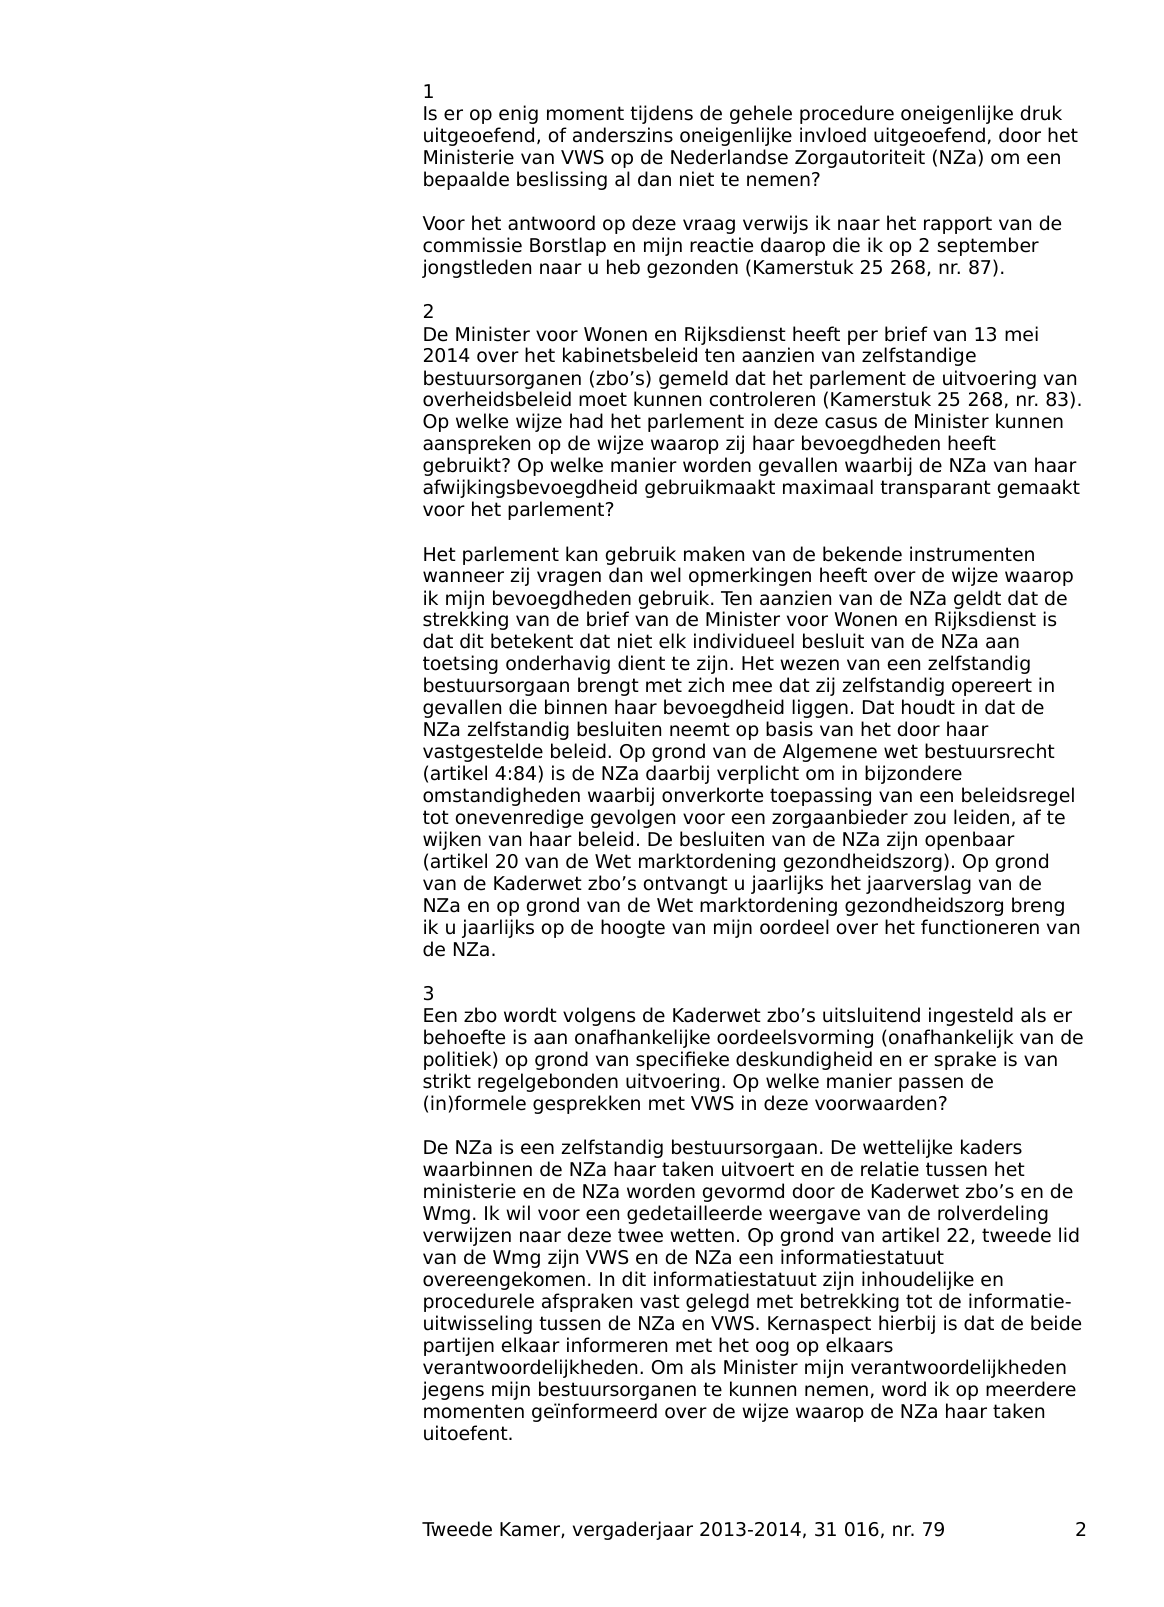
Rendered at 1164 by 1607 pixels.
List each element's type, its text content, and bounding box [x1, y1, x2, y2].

text 2 [422, 301, 1087, 323]
text De Minister voor Wonen en Rijksdienst heeft per brief van 13 mei 2014 over het kabinetsbeleid ten aanzien van zelfstandige bestuursorganen (zbo’s) gemeld dat het parlement de uitvoering van overheidsbeleid moet kunnen controleren (Kamerstuk 25 268, nr. 83). Op welke wijze had het parlement in deze casus de Minister kunnen aanspreken op de wijze waarop zij haar bevoegdheden heeft gebruikt? Op welke manier worden gevallen waarbij de NZa van haar afwijkingsbevoegdheid gebruikmaakt maximaal transparant gemaakt voor het parlement? [422, 323, 1087, 521]
text Is er op enig moment tijdens de gehele procedure oneigenlijke druk uitgeoefend, of anderszins oneigenlijke invloed uitgeoefend, door het Ministerie van VWS op de Nederlandse Zorgautoriteit (NZa) om een bepaalde beslissing al dan niet te nemen? [422, 103, 1087, 191]
text Het parlement kan gebruik maken van de bekende instrumenten wanneer zij vragen dan wel opmerkingen heeft over de wijze waarop ik mijn bevoegdheden gebruik. Ten aanzien van de NZa geldt dat de strekking van de brief van de Minister voor Wonen en Rijksdienst is dat dit betekent dat niet elk individueel besluit van de NZa aan toetsing onderhavig dient te zijn. Het wezen van een zelfstandig bestuursorgaan brengt met zich mee dat zij zelfstandig opereert in gevallen die binnen haar bevoegdheid liggen. Dat houdt in dat de NZa zelfstandig besluiten neemt op basis van het door haar vastgestelde beleid. Op grond van de Algemene wet bestuursrecht (artikel 4:84) is de NZa daarbij verplicht om in bijzondere omstandigheden waarbij onverkorte toepassing van een beleidsregel tot onevenredige gevolgen voor een zorgaanbieder zou leiden, af te wijken van haar beleid. De besluiten van de NZa zijn openbaar (artikel 20 van de Wet marktordening gezondheidszorg). Op grond van de Kaderwet zbo’s ontvangt u jaarlijks het jaarverslag van de NZa en op grond van de Wet marktordening gezondheidszorg breng ik u jaarlijks op de hoogte van mijn oordeel over het functioneren van de NZa. [422, 543, 1087, 961]
text Voor het antwoord op deze vraag verwijs ik naar het rapport van de commissie Borstlap en mijn reactie daarop die ik op 2 september jongstleden naar u heb gezonden (Kamerstuk 25 268, nr. 87). [422, 213, 1087, 279]
text De NZa is een zelfstandig bestuursorgaan. De wettelijke kaders waarbinnen de NZa haar taken uitvoert en de relatie tussen het ministerie en de NZa worden gevormd door de Kaderwet zbo’s en de Wmg. Ik wil voor een gedetailleerde weergave van de rolverdeling verwijzen naar deze twee wetten. Op grond van artikel 22, tweede lid van de Wmg zijn VWS en de NZa een informatiestatuut overeengekomen. In dit informatiestatuut zijn inhoudelijke en procedurele afspraken vast gelegd met betrekking tot de informatie-uitwisseling tussen de NZa en VWS. Kernaspect hierbij is dat de beide partijen elkaar informeren met het oog op elkaars verantwoordelijkheden. Om als Minister mijn verantwoordelijkheden jegens mijn bestuursorganen te kunnen nemen, word ik op meerdere momenten geïnformeerd over de wijze waarop de NZa haar taken uitoefent. [422, 1137, 1087, 1445]
text 1 [422, 81, 1087, 103]
text Een zbo wordt volgens de Kaderwet zbo’s uitsluitend ingesteld als er behoefte is aan onafhankelijke oordeelsvorming (onafhankelijk van de politiek) op grond van specifieke deskundigheid en er sprake is van strikt regelgebonden uitvoering. Op welke manier passen de (in)formele gesprekken met VWS in deze voorwaarden? [422, 1005, 1087, 1115]
text 3 [422, 983, 1087, 1005]
